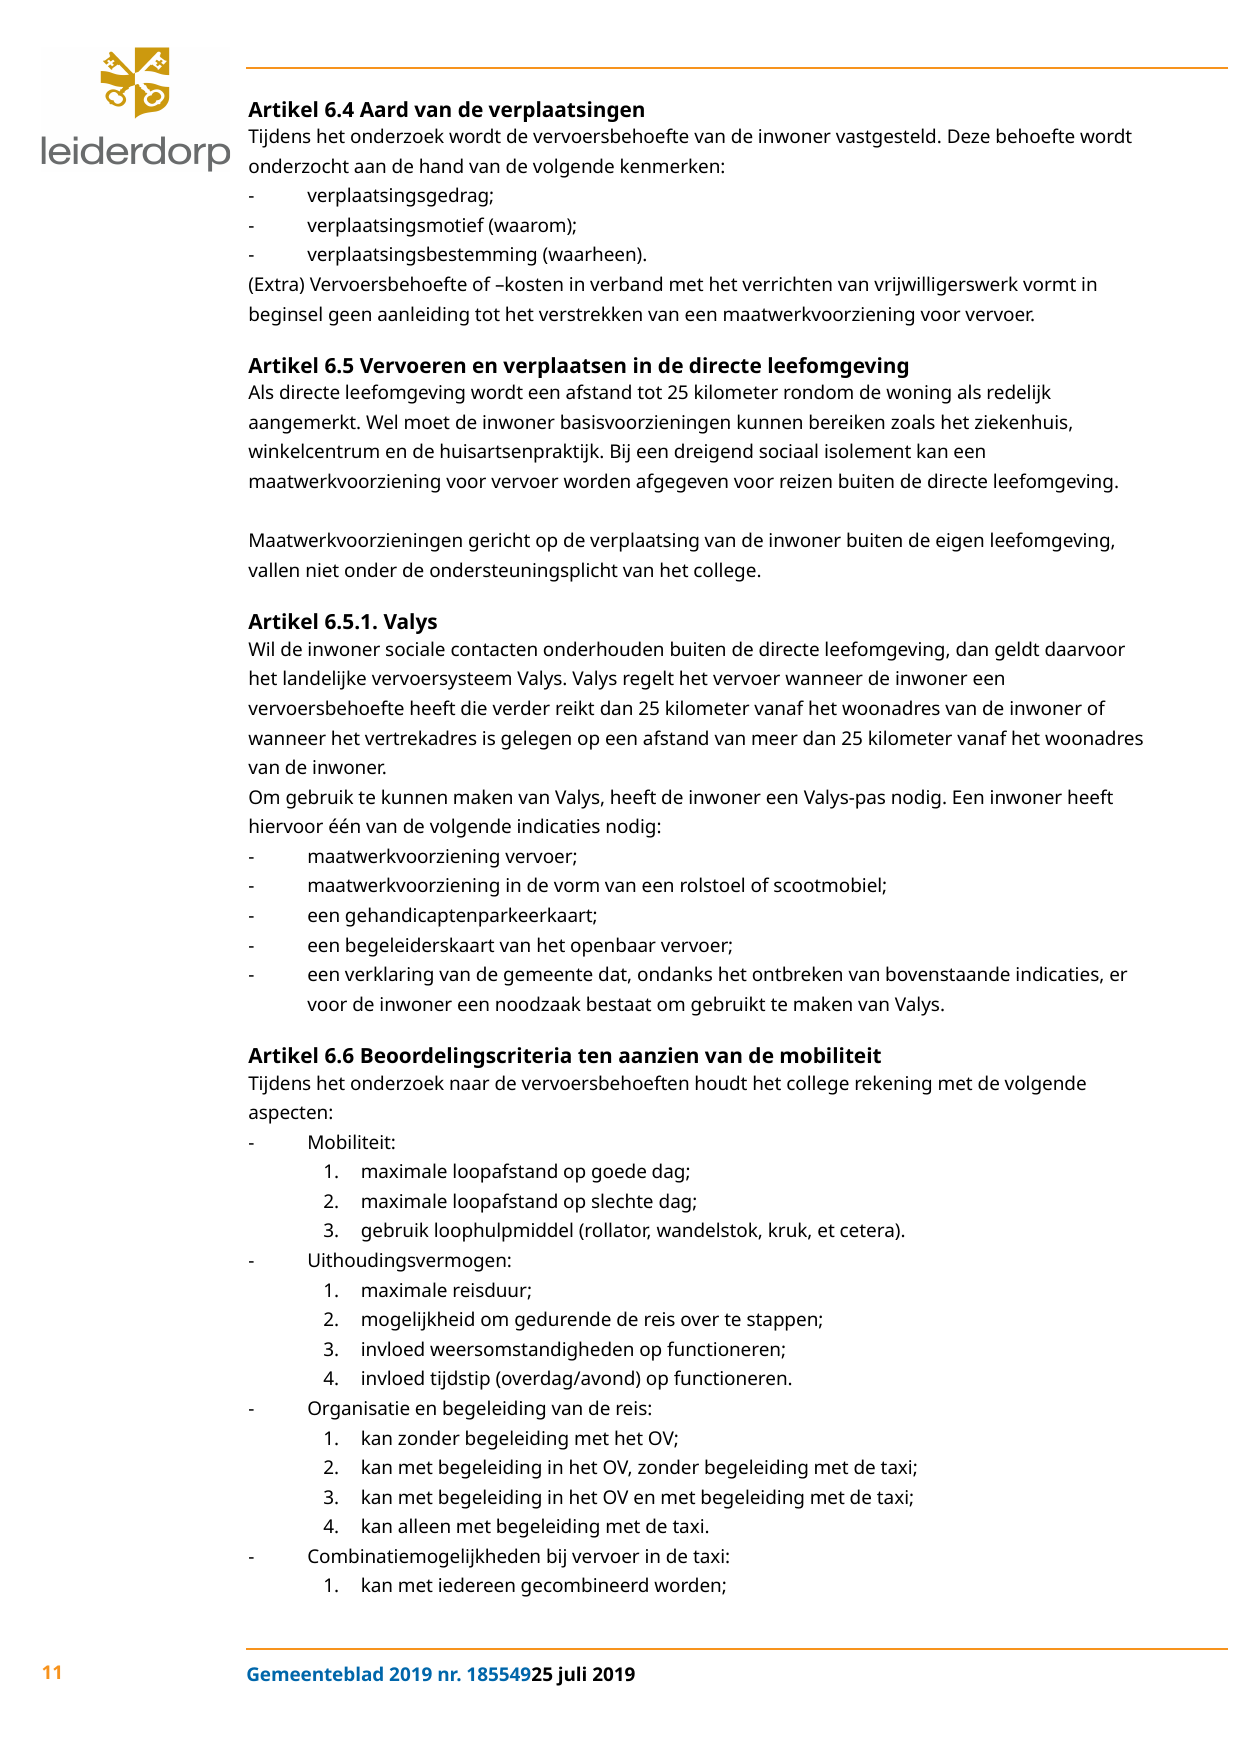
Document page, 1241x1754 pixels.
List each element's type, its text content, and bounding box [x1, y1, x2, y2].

list kan zonder begeleiding met het OV; [323, 1425, 1152, 1451]
list Combinatiemogelijkheden bij vervoer in de taxi: [248, 1543, 1152, 1569]
list maximale reisduur; [323, 1277, 1152, 1303]
list kan met iedereen gecombineerd worden; [323, 1573, 1152, 1598]
list Mobiliteit: [248, 1129, 1152, 1155]
list verplaatsingsmotief (waarom); [248, 212, 1152, 238]
text Wil de inwoner sociale contacten onderhouden buiten de directe leefomgeving, dan geldt daarvoor het landelijke vervoersysteem Valys. Valys regelt het vervoer wanneer de inwoner een vervoersbehoefte heeft die verder reikt dan 25 kilometer vanaf het woonadres van de inwoner of wanneer het vertrekadres is gelegen op een afstand van meer dan 25 kilometer vanaf het woonadres van de inwoner. [248, 636, 1152, 780]
text Tijdens het onderzoek wordt de vervoersbehoefte van de inwoner vastgesteld. Deze behoefte wordt onderzocht aan de hand van de volgende kenmerken: [248, 123, 1152, 178]
list een begeleiderskaart van het openbaar vervoer; [248, 932, 1152, 957]
list maatwerkvoorziening vervoer; [248, 843, 1152, 869]
list een verklaring van de gemeente dat, ondanks het ontbreken van bovenstaande indicaties, er voor de inwoner een noodzaak bestaat om gebruikt te maken van Valys. [248, 961, 1152, 1017]
list maatwerkvoorziening in de vorm van een rolstoel of scootmobiel; [248, 873, 1152, 898]
text Tijdens het onderzoek naar de vervoersbehoeften houdt het college rekening met de volgende aspecten: [248, 1070, 1152, 1125]
list gebruik loophulpmiddel (rollator, wandelstok, kruk, et cetera). [323, 1218, 1152, 1243]
list Uithoudingsvermogen: [248, 1247, 1152, 1273]
text (Extra) Vervoersbehoefte of –kosten in verband met het verrichten van vrijwilligerswerk vormt in beginsel geen aanleiding tot het verstrekken van een maatwerkvoorziening voor vervoer. [248, 271, 1152, 326]
list invloed weersomstandigheden op functioneren; [323, 1336, 1152, 1362]
list kan met begeleiding in het OV en met begeleiding met de taxi; [323, 1484, 1152, 1510]
list mogelijkheid om gedurende de reis over te stappen; [323, 1306, 1152, 1332]
picture [41, 47, 231, 172]
list verplaatsingsgedrag; [248, 182, 1152, 208]
list maximale loopafstand op slechte dag; [323, 1188, 1152, 1214]
text Om gebruik te kunnen maken van Valys, heeft de inwoner een Valys-pas nodig. Een inwoner heeft hiervoor één van de volgende indicaties nodig: [248, 784, 1152, 839]
list kan met begeleiding in het OV, zonder begeleiding met de taxi; [323, 1454, 1152, 1480]
text Artikel 6.5 Vervoeren en verplaatsen in de directe leefomgeving [248, 351, 1152, 379]
text Als directe leefomgeving wordt een afstand tot 25 kilometer rondom de woning als redelijk aangemerkt. Wel moet de inwoner basisvoorzieningen kunnen bereiken zoals het ziekenhuis, winkelcentrum en de huisartsenpraktijk. Bij een dreigend sociaal isolement kan een maatwerkvoorziening voor vervoer worden afgegeven voor reizen buiten de directe leefomgeving. [248, 379, 1152, 494]
list invloed tijdstip (overdag/avond) op functioneren. [323, 1366, 1152, 1391]
text Maatwerkvoorzieningen gericht op de verplaatsing van de inwoner buiten de eigen leefomgeving, vallen niet onder de ondersteuningsplicht van het college. [248, 527, 1152, 583]
list een gehandicaptenparkeerkaart; [248, 902, 1152, 928]
list maximale loopafstand op goede dag; [323, 1158, 1152, 1184]
text Artikel 6.5.1. Valys [248, 607, 1152, 636]
list kan alleen met begeleiding met de taxi. [323, 1513, 1152, 1539]
list Organisatie en begeleiding van de reis: [248, 1395, 1152, 1421]
text Artikel 6.6 Beoordelingscriteria ten aanzien van de mobiliteit [248, 1041, 1152, 1070]
text Artikel 6.4 Aard van de verplaatsingen [248, 95, 1152, 123]
list verplaatsingsbestemming (waarheen). [248, 242, 1152, 267]
